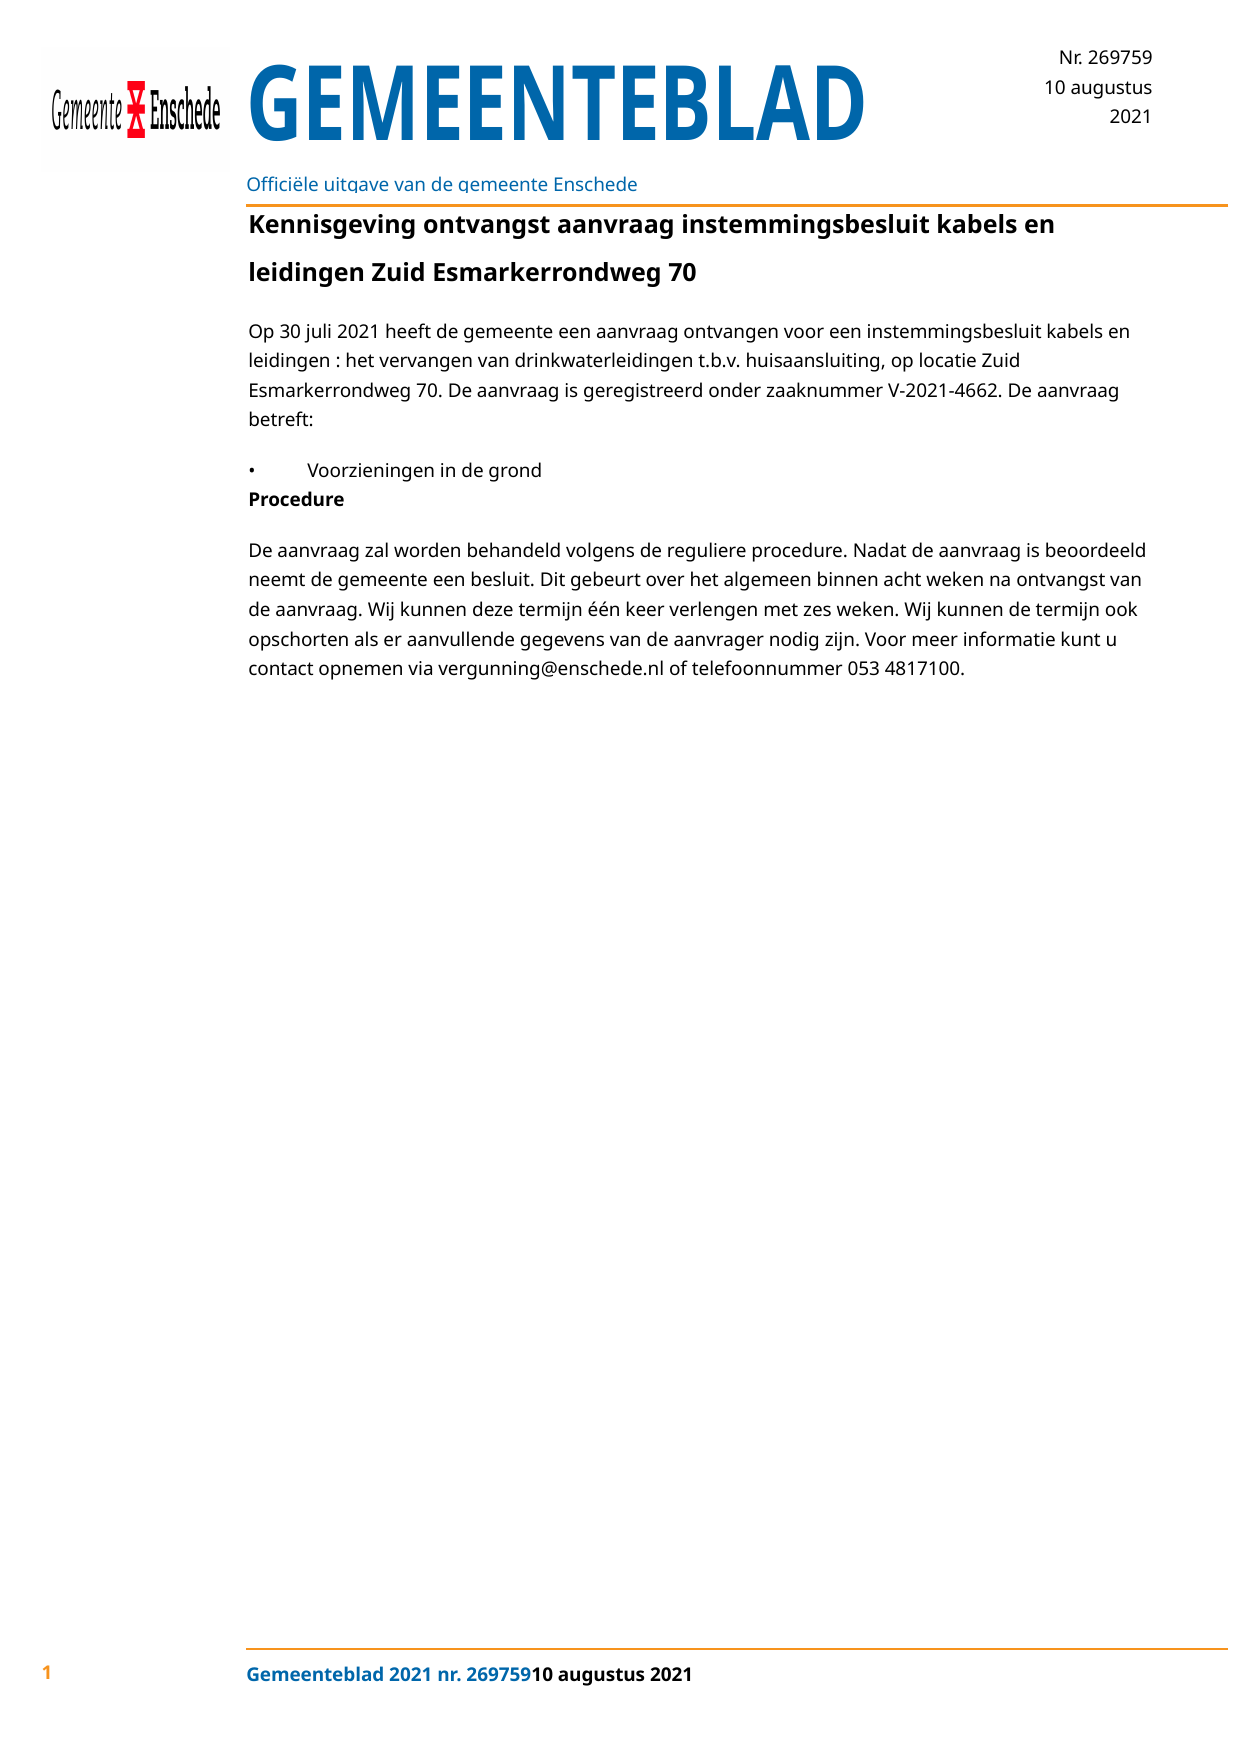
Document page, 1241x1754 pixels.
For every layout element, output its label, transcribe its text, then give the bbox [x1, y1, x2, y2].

picture [41, 47, 231, 172]
text Op 30 juli 2021 heeft de gemeente een aanvraag ontvangen voor een instemmingsbesluit kabels en leidingen : het vervangen van drinkwaterleidingen t.b.v. huisaansluiting, op locatie Zuid Esmarkerrondweg 70. De aanvraag is geregistreerd onder zaaknummer V-2021-4662. De aanvraag betreft: [248, 318, 1152, 432]
text Kennisgeving ontvangst aanvraag instemmingsbesluit kabels en leidingen Zuid Esmarkerrondweg 70 [248, 207, 1152, 288]
text Procedure [248, 487, 1152, 512]
list Voorzieningen in de grond [248, 457, 1152, 483]
text De aanvraag zal worden behandeld volgens de reguliere procedure. Nadat de aanvraag is beoordeeld neemt de gemeente een besluit. Dit gebeurt over het algemeen binnen acht weken na ontvangst van de aanvraag. Wij kunnen deze termijn één keer verlengen met zes weken. Wij kunnen de termijn ook opschorten als er aanvullende gegevens van de aanvrager nodig zijn. Voor meer informatie kunt u contact opnemen via vergunning@enschede.nl of telefoonnummer 053 4817100. [248, 537, 1152, 681]
